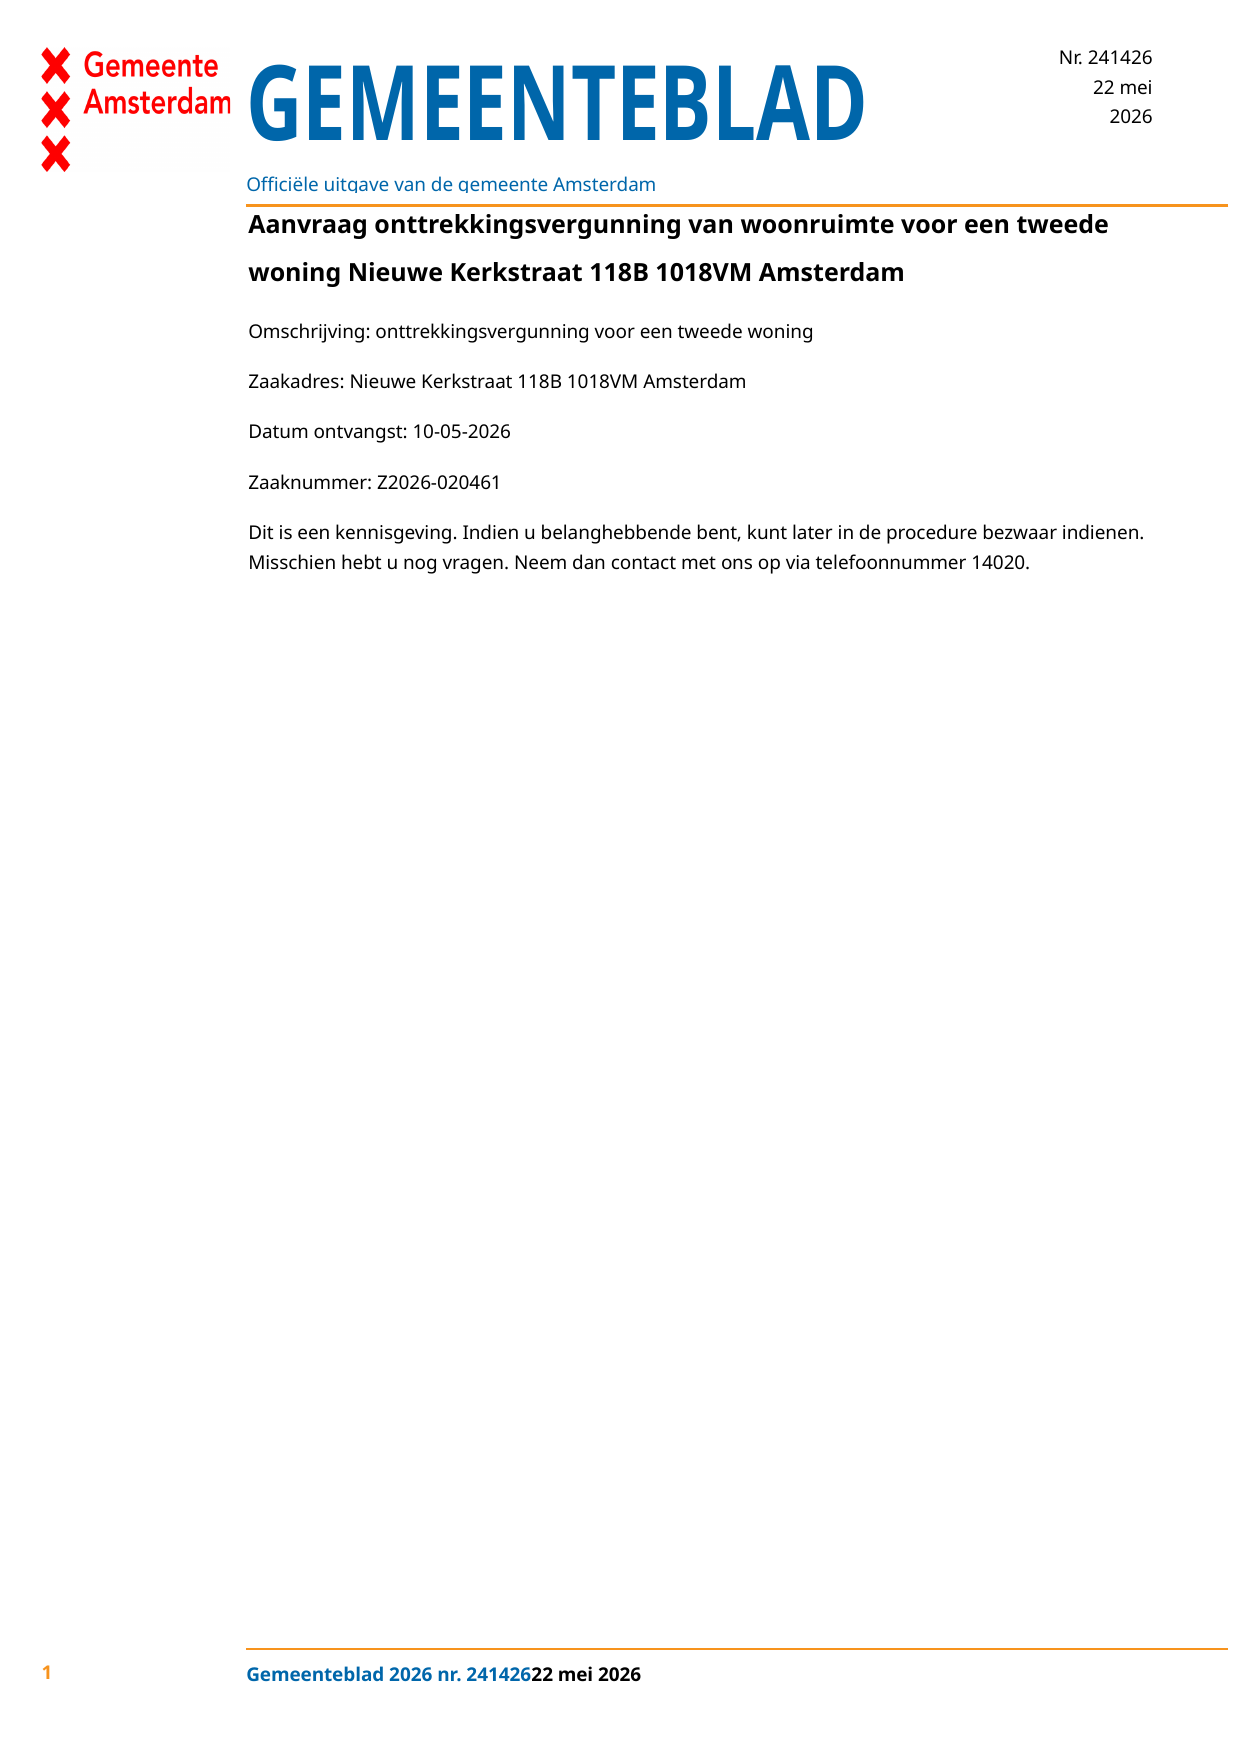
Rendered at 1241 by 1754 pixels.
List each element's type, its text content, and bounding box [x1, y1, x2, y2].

text Omschrijving: onttrekkingsvergunning voor een tweede woning [248, 318, 1152, 344]
picture [41, 47, 231, 172]
text Dit is een kennisgeving. Indien u belanghebbende bent, kunt later in de procedure bezwaar indienen. Misschien hebt u nog vragen. Neem dan contact met ons op via telefoonnummer 14020. [248, 519, 1152, 575]
text Zaakadres: Nieuwe Kerkstraat 118B 1018VM Amsterdam [248, 368, 1152, 394]
text Aanvraag onttrekkingsvergunning van woonruimte voor een tweede woning Nieuwe Kerkstraat 118B 1018VM Amsterdam [248, 207, 1152, 288]
text Zaaknummer: Z2026-020461 [248, 469, 1152, 495]
text Datum ontvangst: 10-05-2026 [248, 419, 1152, 444]
